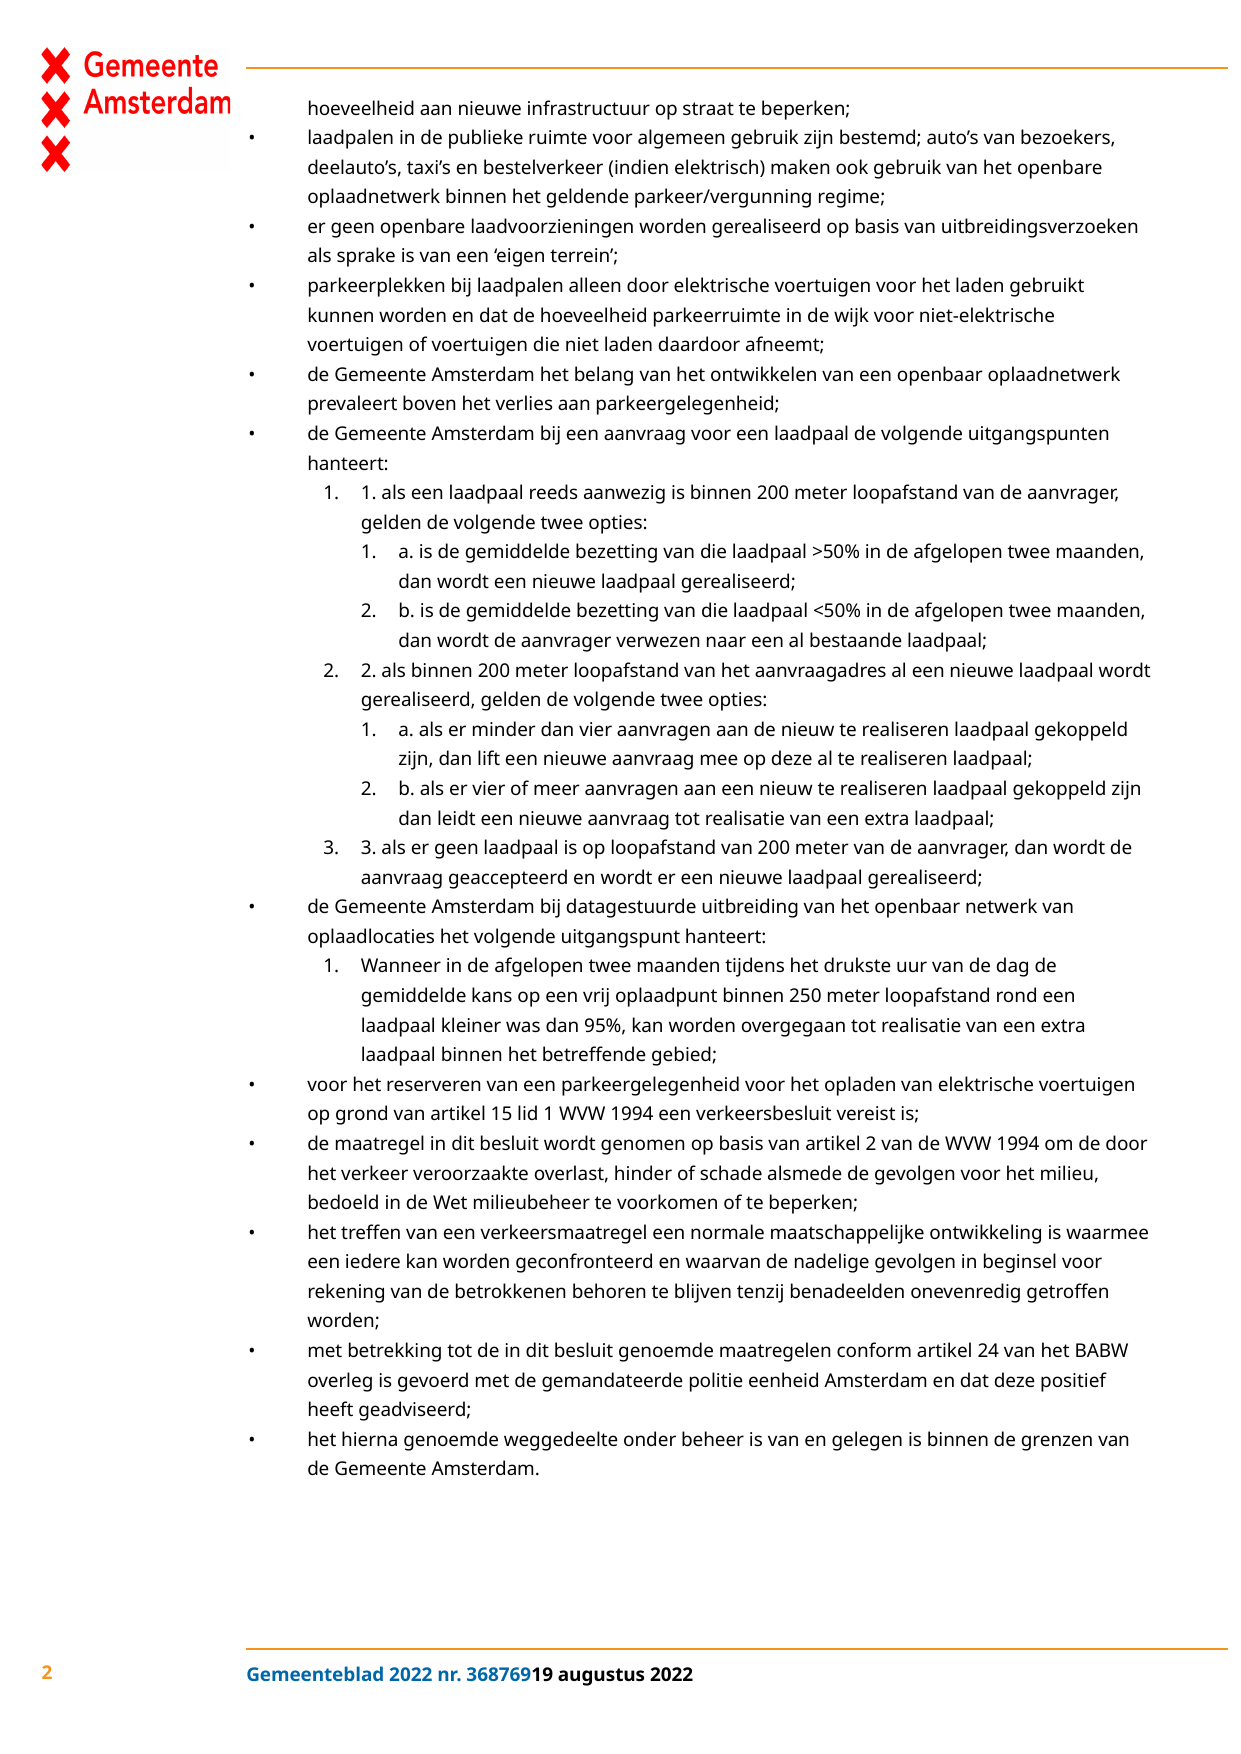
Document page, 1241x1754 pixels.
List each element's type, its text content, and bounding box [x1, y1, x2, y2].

list parkeerplekken bij laadpalen alleen door elektrische voertuigen voor het laden gebruikt kunnen worden en dat de hoeveelheid parkeerruimte in de wijk voor niet-elektrische voertuigen of voertuigen die niet laden daardoor afneemt; [248, 272, 1152, 357]
list de Gemeente Amsterdam bij een aanvraag voor een laadpaal de volgende uitgangspunten hanteert: [248, 420, 1152, 476]
list het treffen van een verkeersmaatregel een normale maatschappelijke ontwikkeling is waarmee een iedere kan worden geconfronteerd en waarvan de nadelige gevolgen in beginsel voor rekening van de betrokkenen behoren te blijven tenzij benadeelden onevenredig getroffen worden; [248, 1219, 1152, 1333]
list voor het reserveren van een parkeergelegenheid voor het opladen van elektrische voertuigen op grond van artikel 15 lid 1 WVW 1994 een verkeersbesluit vereist is; [248, 1071, 1152, 1126]
list de Gemeente Amsterdam het belang van het ontwikkelen van een openbaar oplaadnetwerk prevaleert boven het verlies aan parkeergelegenheid; [248, 361, 1152, 416]
list 2. als binnen 200 meter loopafstand van het aanvraagadres al een nieuwe laadpaal wordt gerealiseerd, gelden de volgende twee opties: [323, 657, 1152, 712]
list b. is de gemiddelde bezetting van die laadpaal <50% in de afgelopen twee maanden, dan wordt de aanvrager verwezen naar een al bestaande laadpaal; [361, 598, 1152, 653]
list b. als er vier of meer aanvragen aan een nieuw te realiseren laadpaal gekoppeld zijn dan leidt een nieuwe aanvraag tot realisatie van een extra laadpaal; [361, 775, 1152, 831]
list 1. als een laadpaal reeds aanwezig is binnen 200 meter loopafstand van de aanvrager, gelden de volgende twee opties: [323, 479, 1152, 535]
list a. als er minder dan vier aanvragen aan de nieuw te realiseren laadpaal gekoppeld zijn, dan lift een nieuwe aanvraag mee op deze al te realiseren laadpaal; [361, 716, 1152, 771]
list Wanneer in de afgelopen twee maanden tijdens het drukste uur van de dag de gemiddelde kans op een vrij oplaadpunt binnen 250 meter loopafstand rond een laadpaal kleiner was dan 95%, kan worden overgegaan tot realisatie van een extra laadpaal binnen het betreffende gebied; [323, 953, 1152, 1067]
list de Gemeente Amsterdam bij datagestuurde uitbreiding van het openbaar netwerk van oplaadlocaties het volgende uitgangspunt hanteert: [248, 893, 1152, 949]
list 3. als er geen laadpaal is op loopafstand van 200 meter van de aanvrager, dan wordt de aanvraag geaccepteerd en wordt er een nieuwe laadpaal gerealiseerd; [323, 834, 1152, 890]
picture [41, 47, 231, 172]
list er geen openbare laadvoorzieningen worden gerealiseerd op basis van uitbreidingsverzoeken als sprake is van een ‘eigen terrein’; [248, 213, 1152, 268]
list met betrekking tot de in dit besluit genoemde maatregelen conform artikel 24 van het BABW overleg is gevoerd met de gemandateerde politie eenheid Amsterdam en dat deze positief heeft geadviseerd; [248, 1337, 1152, 1422]
list laadpalen in de publieke ruimte voor algemeen gebruik zijn bestemd; auto’s van bezoekers, deelauto’s, taxi’s en bestelverkeer (indien elektrisch) maken ook gebruik van het openbare oplaadnetwerk binnen het geldende parkeer/vergunning regime; [248, 124, 1152, 209]
list de maatregel in dit besluit wordt genomen op basis van artikel 2 van de WVW 1994 om de door het verkeer veroorzaakte overlast, hinder of schade alsmede de gevolgen voor het milieu, bedoeld in de Wet milieubeheer te voorkomen of te beperken; [248, 1130, 1152, 1215]
list a. is de gemiddelde bezetting van die laadpaal >50% in de afgelopen twee maanden, dan wordt een nieuwe laadpaal gerealiseerd; [361, 538, 1152, 594]
list hoeveelheid aan nieuwe infrastructuur op straat te beperken; [248, 95, 1152, 121]
list het hierna genoemde weggedeelte onder beheer is van en gelegen is binnen de grenzen van de Gemeente Amsterdam. [248, 1426, 1152, 1481]
